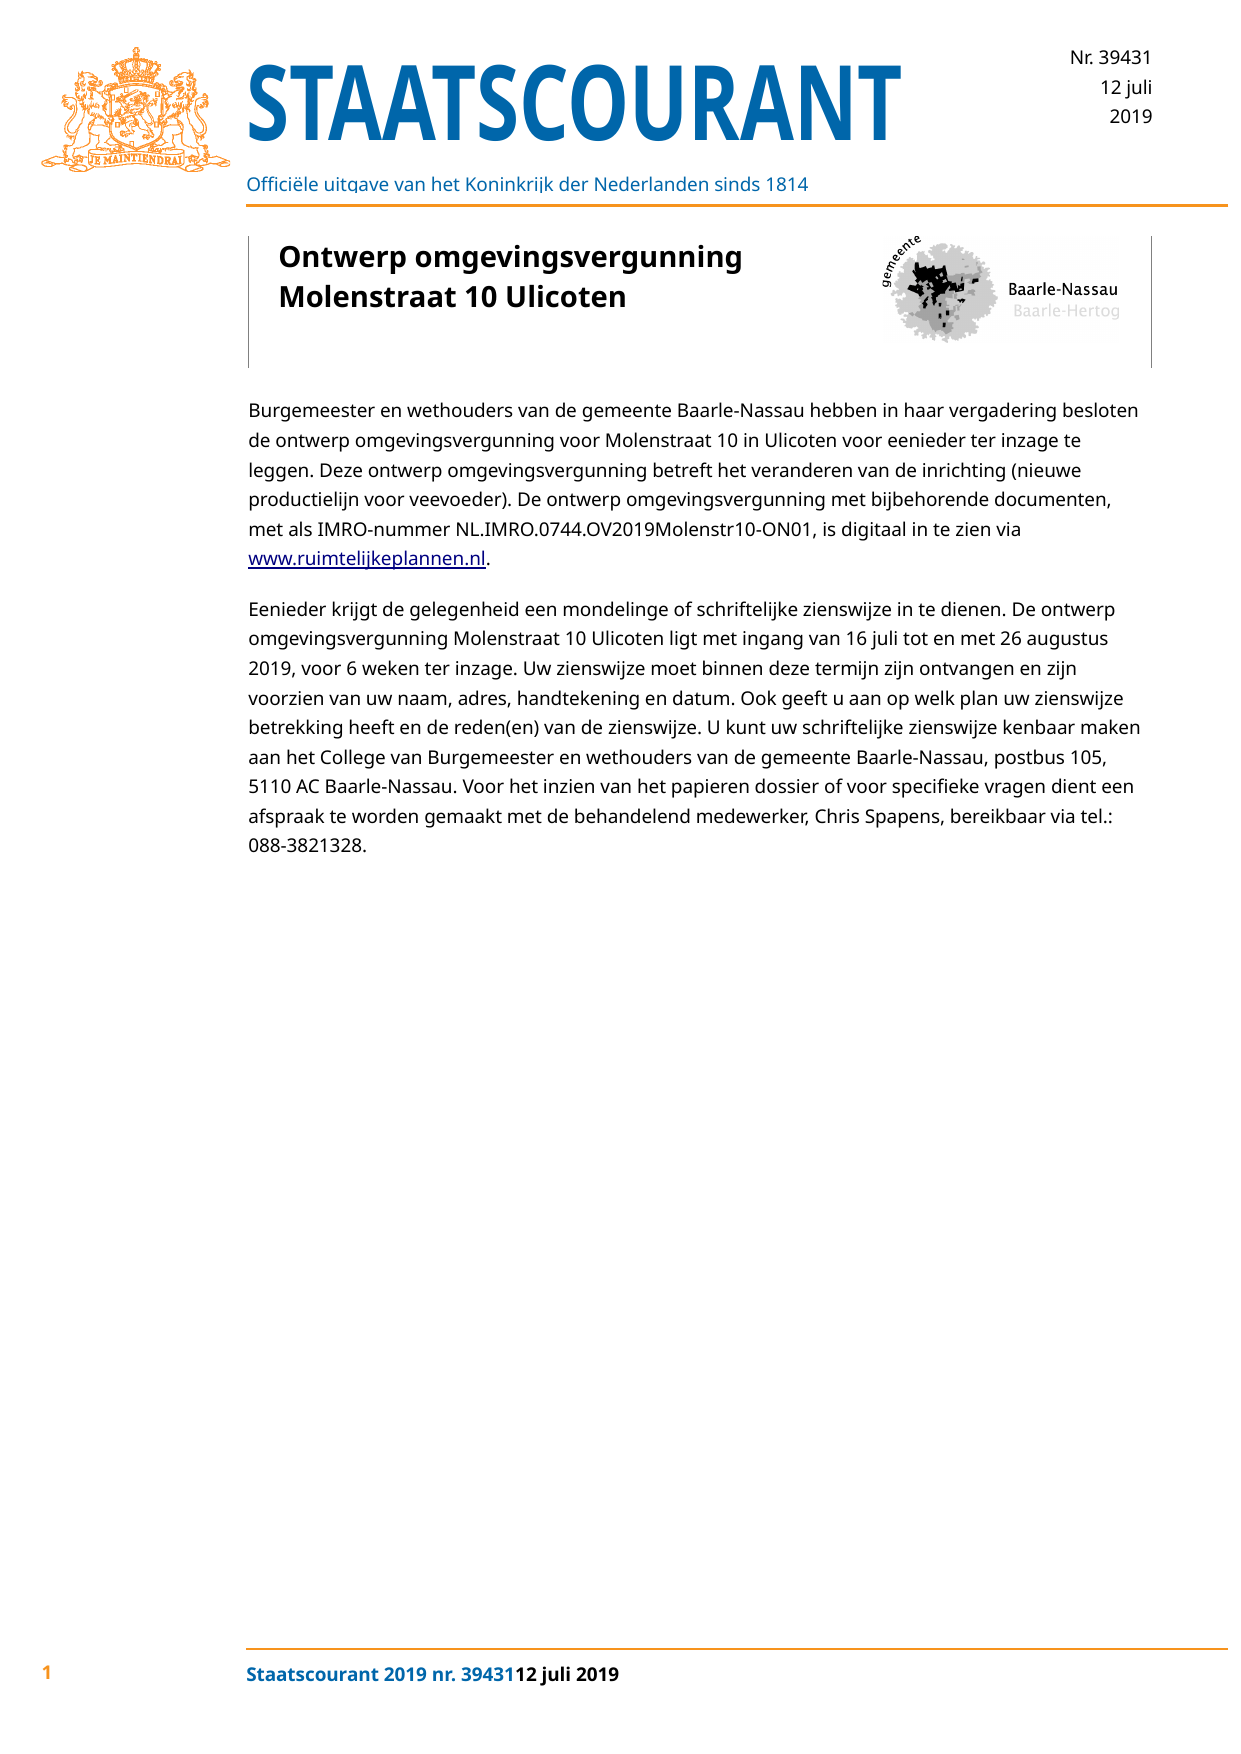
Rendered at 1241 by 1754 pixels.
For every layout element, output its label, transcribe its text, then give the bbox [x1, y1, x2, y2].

table_header Ontwerp omgevingsvergunning Molenstraat 10 Ulicoten [249, 236, 850, 368]
text Burgemeester en wethouders van de gemeente Baarle-Nassau hebben in haar vergadering besloten de ontwerp omgevingsvergunning voor Molenstraat 10 in Ulicoten voor eenieder ter inzage te leggen. Deze ontwerp omgevingsvergunning betreft het veranderen van de inrichting (nieuwe productielijn voor veevoeder). De ontwerp omgevingsvergunning met bijbehorende documenten, met als IMRO-nummer NL.IMRO.0744.OV2019Molenstr10-ON01, is digitaal in te zien via www.ruimtelijkeplannen.nl. [248, 398, 1152, 571]
table_header [850, 343, 1151, 368]
picture [41, 47, 231, 172]
picture [882, 236, 1119, 343]
table_header [850, 236, 882, 342]
text Eenieder krijgt de gelegenheid een mondelinge of schriftelijke zienswijze in te dienen. De ontwerp omgevingsvergunning Molenstraat 10 Ulicoten ligt met ingang van 16 juli tot en met 26 augustus 2019, voor 6 weken ter inzage. Uw zienswijze moet binnen deze termijn zijn ontvangen en zijn voorzien van uw naam, adres, handtekening en datum. Ook geeft u aan op welk plan uw zienswijze betrekking heeft en de reden(en) van de zienswijze. U kunt uw schriftelijke zienswijze kenbaar maken aan het College van Burgemeester en wethouders van de gemeente Baarle-Nassau, postbus 105, 5110 AC Baarle-Nassau. Voor het inzien van het papieren dossier of voor specifieke vragen dient een afspraak te worden gemaakt met de behandelend medewerker, Chris Spapens, bereikbaar via tel.: 088-3821328. [248, 596, 1152, 858]
table_header [1119, 236, 1151, 342]
